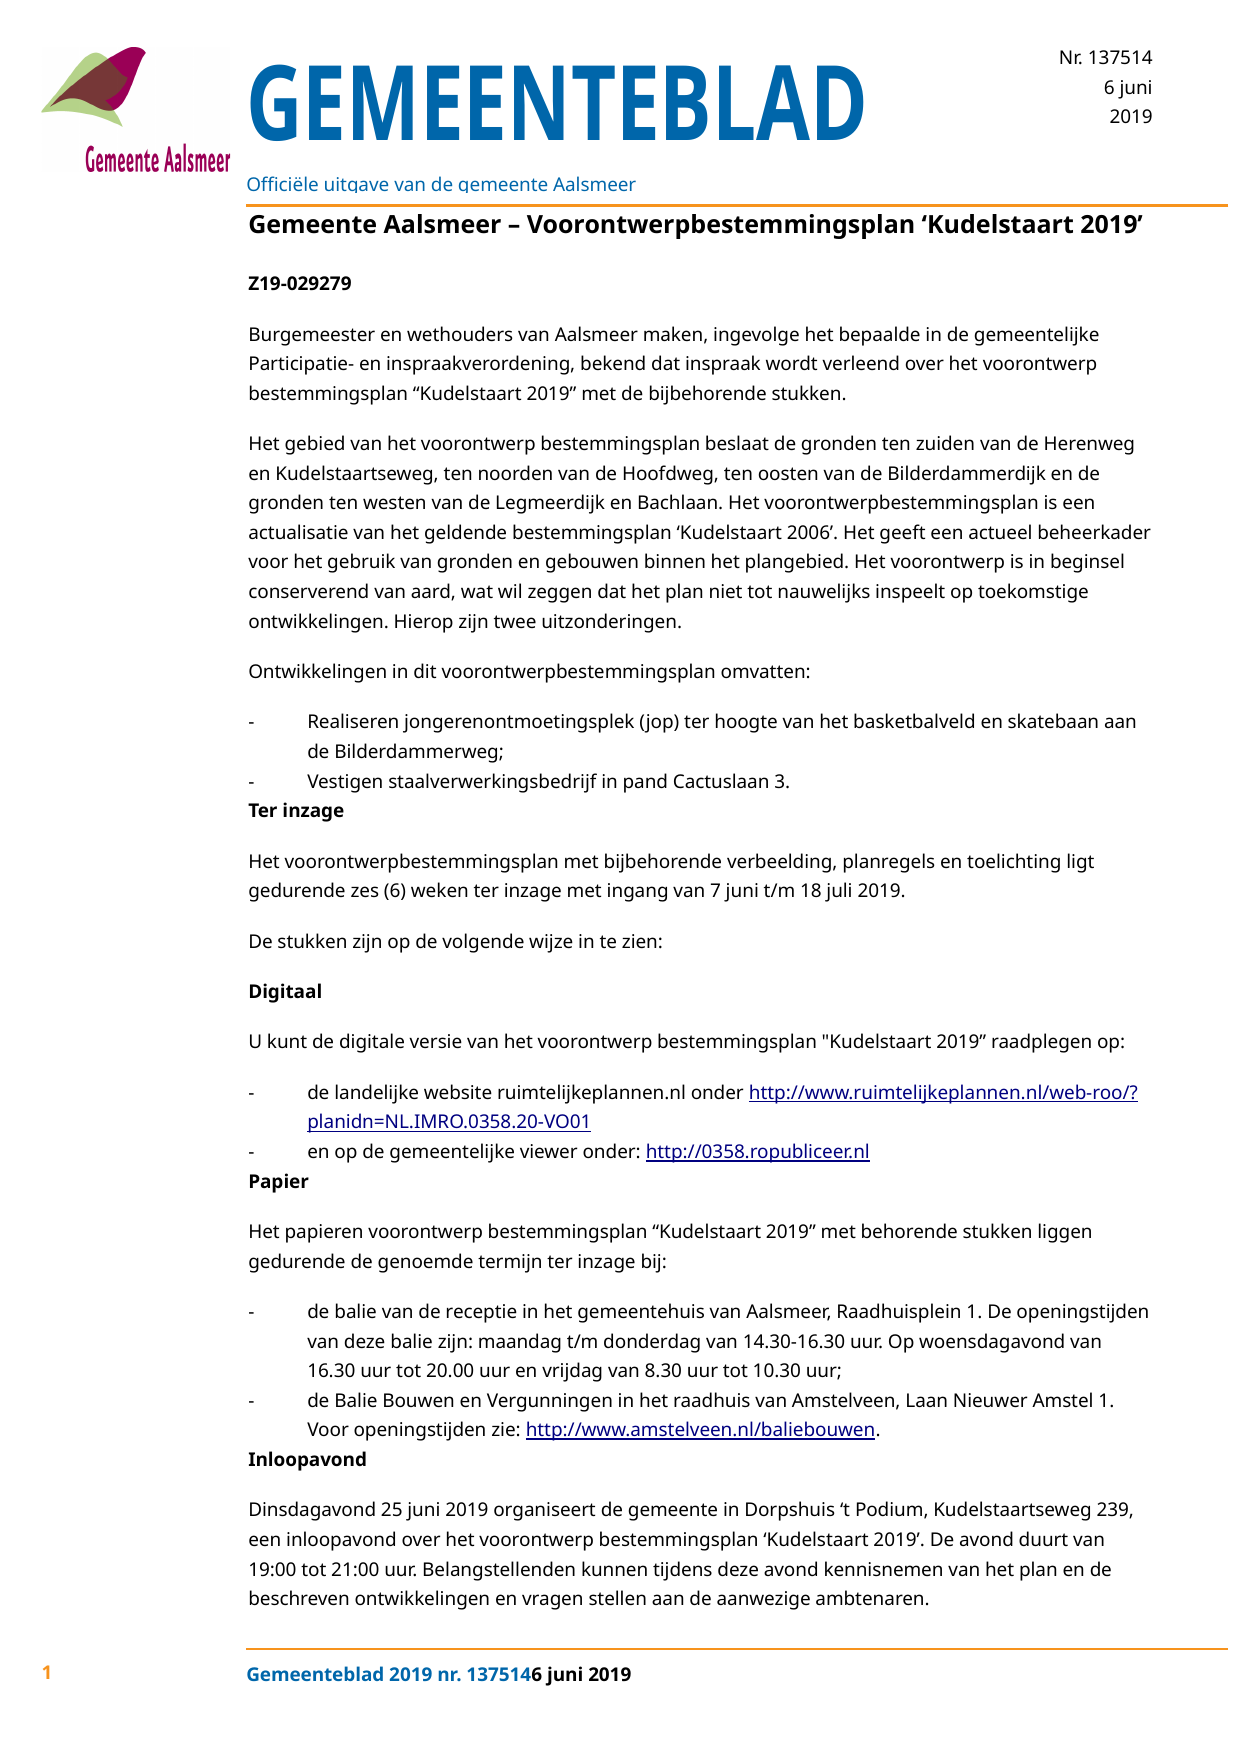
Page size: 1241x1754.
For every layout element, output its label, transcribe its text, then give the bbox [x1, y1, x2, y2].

text Het voorontwerpbestemmingsplan met bijbehorende verbeelding, planregels en toelichting ligt gedurende zes (6) weken ter inzage met ingang van 7 juni t/m 18 juli 2019. [248, 848, 1152, 903]
text Z19-029279 [248, 270, 1152, 296]
list en op de gemeentelijke viewer onder: http://0358.ropubliceer.nl [248, 1138, 1152, 1164]
text Gemeente Aalsmeer – Voorontwerpbestemmingsplan ‘Kudelstaart 2019’ [248, 207, 1152, 241]
list Vestigen staalverwerkingsbedrijf in pand Cactuslaan 3. [248, 768, 1152, 793]
text Dinsdagavond 25 juni 2019 organiseert de gemeente in Dorpshuis ‘t Podium, Kudelstaartseweg 239, een inloopavond over het voorontwerp bestemmingsplan ‘Kudelstaart 2019’. De avond duurt van 19:00 tot 21:00 uur. Belangstellenden kunnen tijdens deze avond kennisnemen van het plan en de beschreven ontwikkelingen en vragen stellen aan de aanwezige ambtenaren. [248, 1497, 1152, 1611]
text U kunt de digitale versie van het voorontwerp bestemmingsplan "Kudelstaart 2019” raadplegen op: [248, 1029, 1152, 1054]
text Het papieren voorontwerp bestemmingsplan “Kudelstaart 2019” met behorende stukken liggen gedurende de genoemde termijn ter inzage bij: [248, 1218, 1152, 1273]
list de landelijke website ruimtelijkeplannen.nl onder http://www.ruimtelijkeplannen.nl/web-roo/?planidn=NL.IMRO.0358.20-VO01 [248, 1079, 1152, 1134]
text Ter inzage [248, 797, 1152, 823]
text Burgemeester en wethouders van Aalsmeer maken, ingevolge het bepaalde in de gemeentelijke Participatie- en inspraakverordening, bekend dat inspraak wordt verleend over het voorontwerp bestemmingsplan “Kudelstaart 2019” met de bijbehorende stukken. [248, 321, 1152, 406]
text Inloopavond [248, 1446, 1152, 1472]
text Het gebied van het voorontwerp bestemmingsplan beslaat de gronden ten zuiden van de Herenweg en Kudelstaartseweg, ten noorden van de Hoofdweg, ten oosten van de Bilderdammerdijk en de gronden ten westen van de Legmeerdijk en Bachlaan. Het voorontwerpbestemmingsplan is een actualisatie van het geldende bestemmingsplan ‘Kudelstaart 2006’. Het geeft een actueel beheerkader voor het gebruik van gronden en gebouwen binnen het plangebied. Het voorontwerp is in beginsel conserverend van aard, wat wil zeggen dat het plan niet tot nauwelijks inspeelt op toekomstige ontwikkelingen. Hierop zijn twee uitzonderingen. [248, 430, 1152, 633]
text De stukken zijn op de volgende wijze in te zien: [248, 928, 1152, 953]
text Digitaal [248, 978, 1152, 1004]
text Ontwikkelingen in dit voorontwerpbestemmingsplan omvatten: [248, 658, 1152, 684]
list Realiseren jongerenontmoetingsplek (jop) ter hoogte van het basketbalveld en skatebaan aan de Bilderdammerweg; [248, 709, 1152, 764]
text Papier [248, 1168, 1152, 1193]
list de Balie Bouwen en Vergunningen in het raadhuis van Amstelveen, Laan Nieuwer Amstel 1. Voor openingstijden zie: http://www.amstelveen.nl/baliebouwen. [248, 1387, 1152, 1442]
list de balie van de receptie in het gemeentehuis van Aalsmeer, Raadhuisplein 1. De openingstijden van deze balie zijn: maandag t/m donderdag van 14.30-16.30 uur. Op woensdagavond van 16.30 uur tot 20.00 uur en vrijdag van 8.30 uur tot 10.30 uur; [248, 1298, 1152, 1383]
picture [41, 47, 231, 172]
